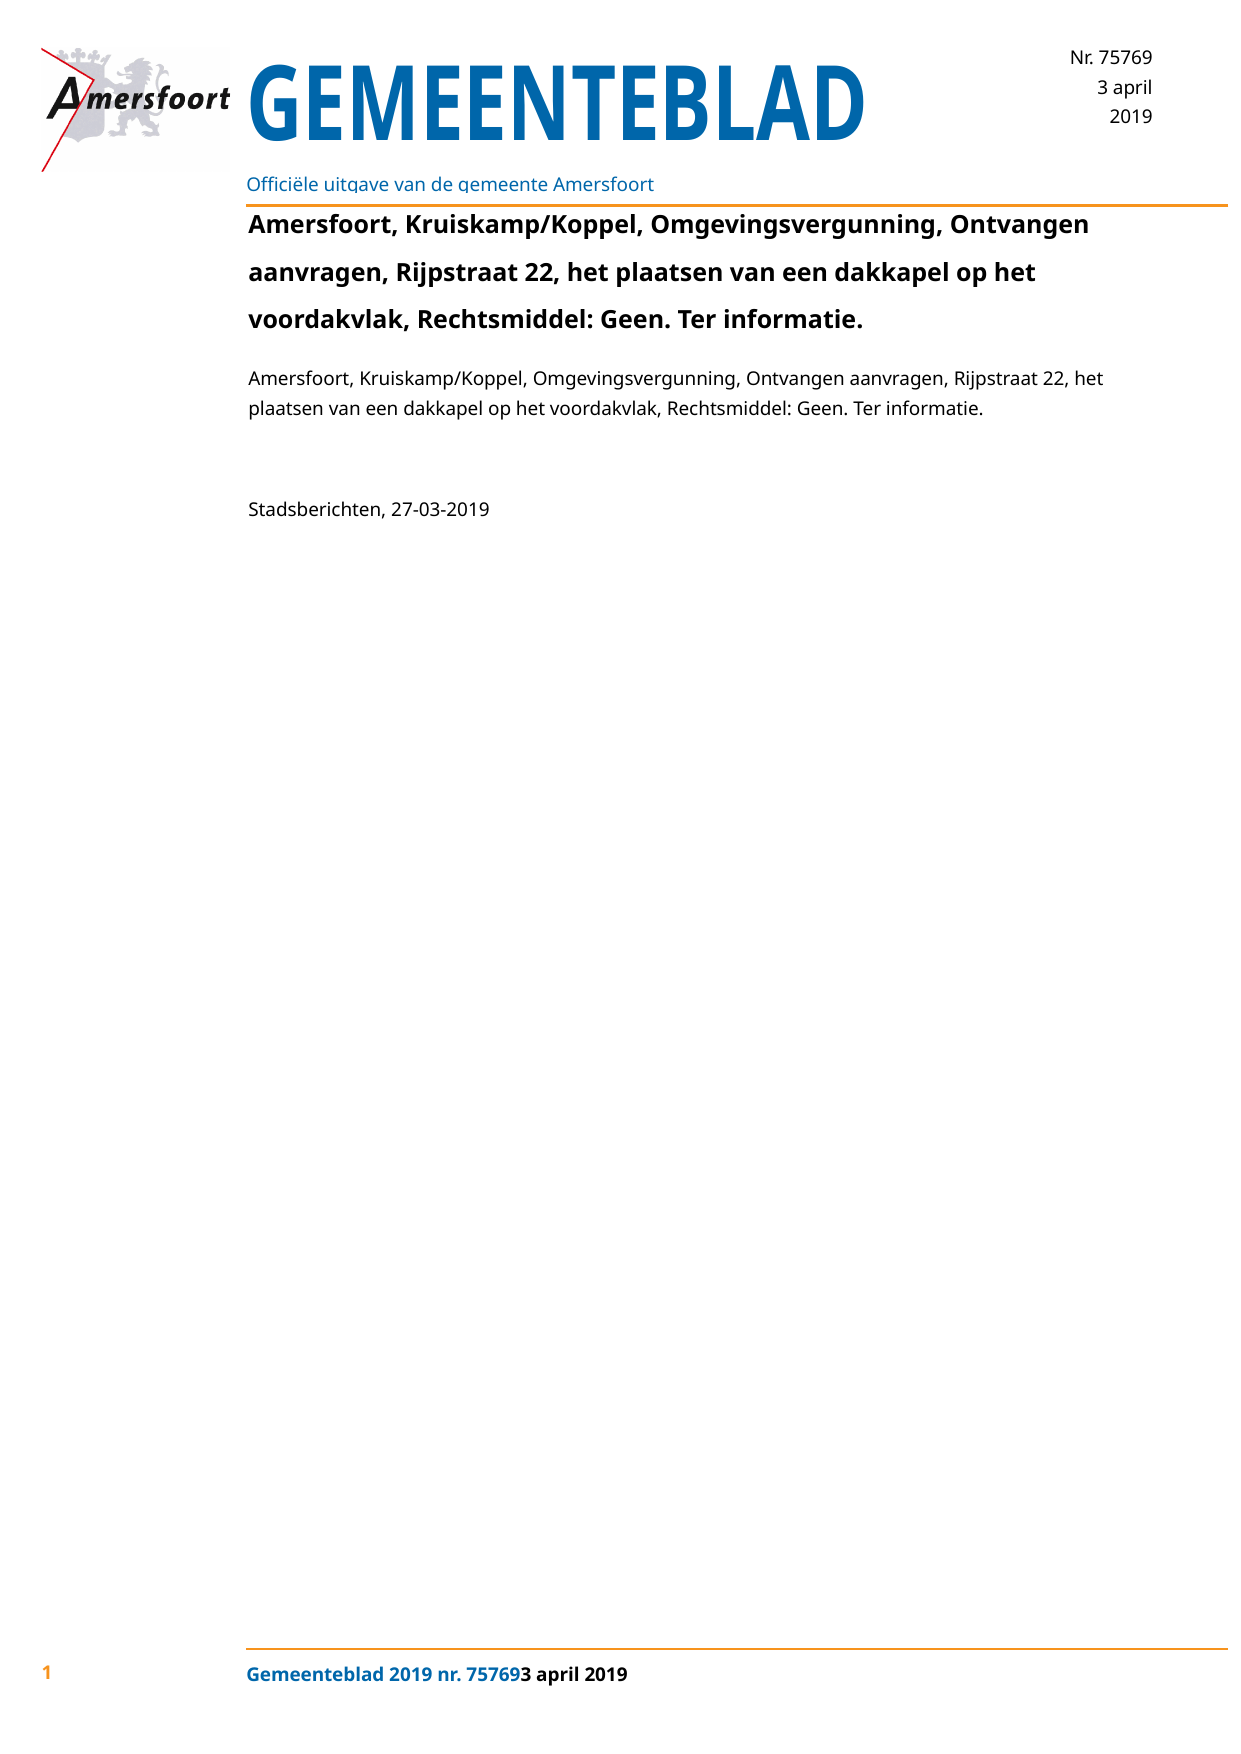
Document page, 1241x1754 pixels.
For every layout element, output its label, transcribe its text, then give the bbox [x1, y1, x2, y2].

picture [41, 47, 231, 172]
text Amersfoort, Kruiskamp/Koppel, Omgevingsvergunning, Ontvangen aanvragen, Rijpstraat 22, het plaatsen van een dakkapel op het voordakvlak, Rechtsmiddel: Geen. Ter informatie. [248, 366, 1152, 421]
text Stadsberichten, 27-03-2019 [248, 496, 1152, 522]
text Amersfoort, Kruiskamp/Koppel, Omgevingsvergunning, Ontvangen aanvragen, Rijpstraat 22, het plaatsen van een dakkapel op het voordakvlak, Rechtsmiddel: Geen. Ter informatie. [248, 207, 1152, 336]
